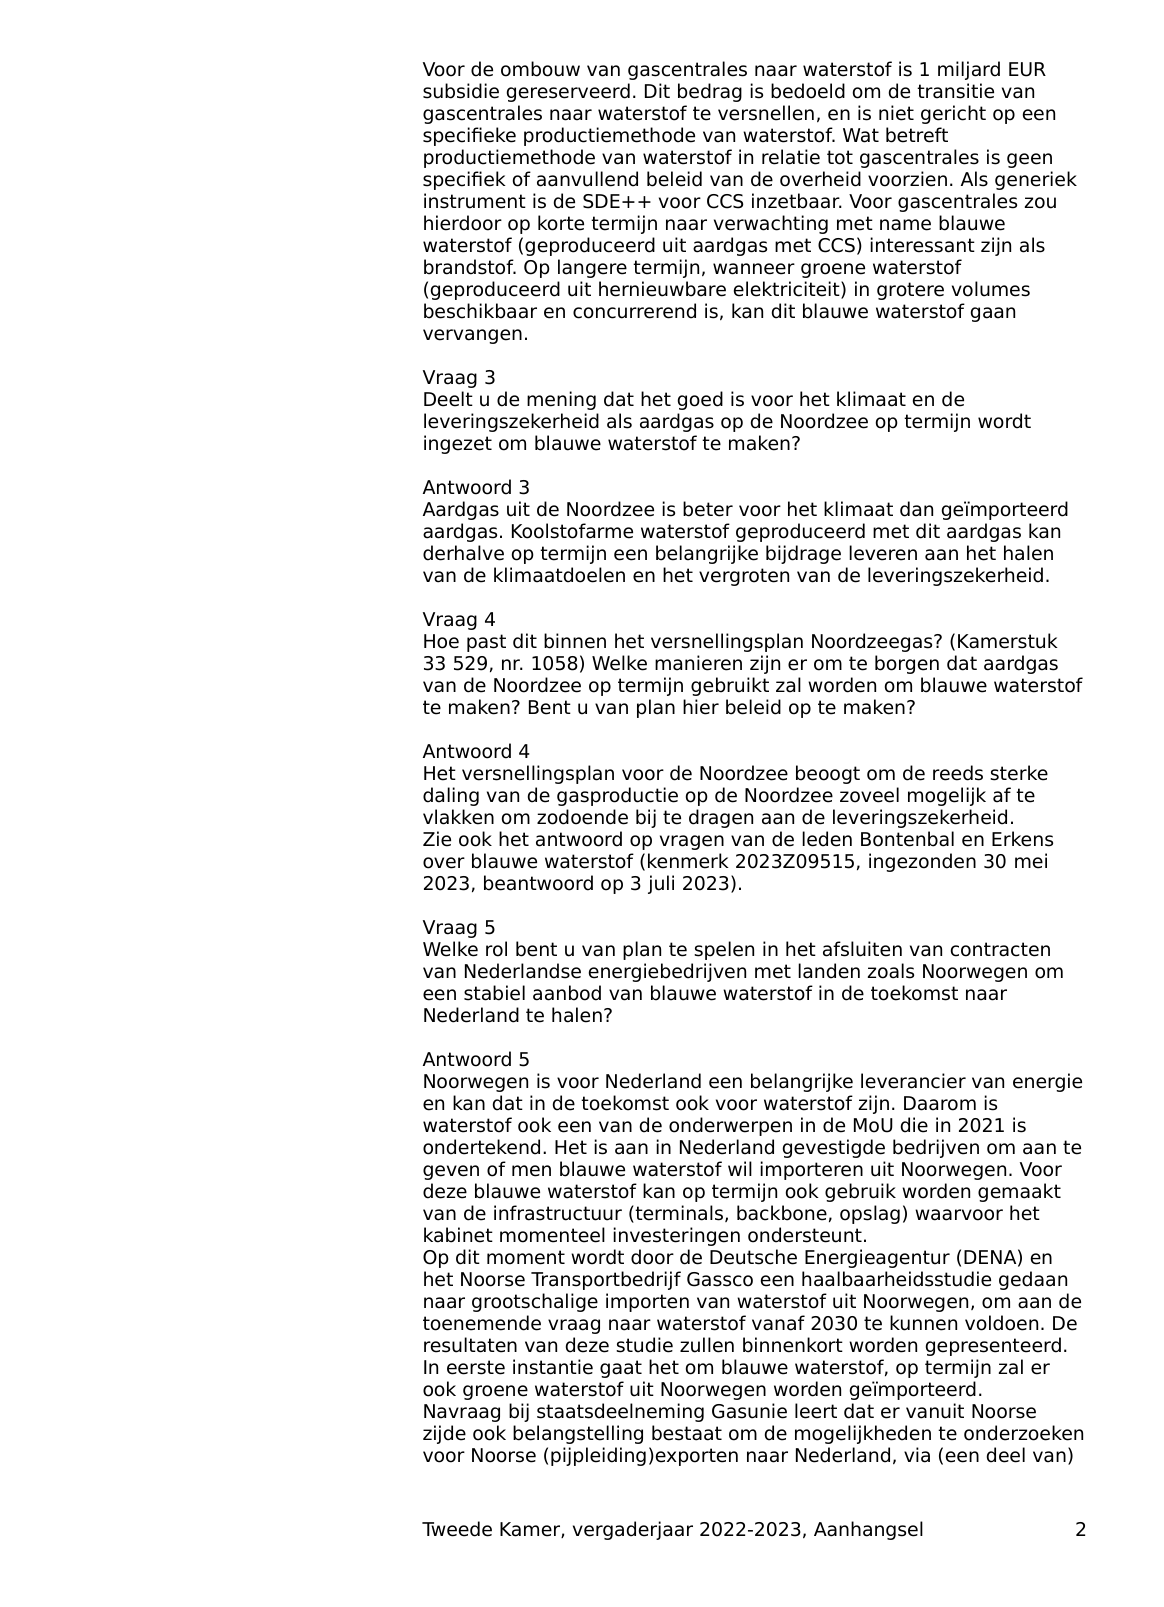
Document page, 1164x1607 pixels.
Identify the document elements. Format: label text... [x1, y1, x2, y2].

text Navraag bij staatsdeelneming Gasunie leert dat er vanuit Noorse zijde ook belangstelling bestaat om de mogelijkheden te onderzoeken voor Noorse (pijpleiding)exporten naar Nederland, via (een deel van) [422, 1401, 1087, 1467]
text Hoe past dit binnen het versnellingsplan Noordzeegas? (Kamerstuk 33 529, nr. 1058) Welke manieren zijn er om te borgen dat aardgas van de Noordzee op termijn gebruikt zal worden om blauwe waterstof te maken? Bent u van plan hier beleid op te maken? [422, 631, 1087, 719]
text Antwoord 4 [422, 741, 1087, 763]
text Het versnellingsplan voor de Noordzee beoogt om de reeds sterke daling van de gasproductie op de Noordzee zoveel mogelijk af te vlakken om zodoende bij te dragen aan de leveringszekerheid. [422, 763, 1087, 829]
text Aardgas uit de Noordzee is beter voor het klimaat dan geïmporteerd aardgas. Koolstofarme waterstof geproduceerd met dit aardgas kan derhalve op termijn een belangrijke bijdrage leveren aan het halen van de klimaatdoelen en het vergroten van de leveringszekerheid. [422, 499, 1087, 587]
text Antwoord 5 [422, 1049, 1087, 1071]
text Antwoord 3 [422, 477, 1087, 499]
text Deelt u de mening dat het goed is voor het klimaat en de leveringszekerheid als aardgas op de Noordzee op termijn wordt ingezet om blauwe waterstof te maken? [422, 389, 1087, 455]
text Vraag 5 [422, 917, 1087, 939]
text Voor de ombouw van gascentrales naar waterstof is 1 miljard EUR subsidie gereserveerd. Dit bedrag is bedoeld om de transitie van gascentrales naar waterstof te versnellen, en is niet gericht op een specifieke productiemethode van waterstof. Wat betreft productiemethode van waterstof in relatie tot gascentrales is geen specifiek of aanvullend beleid van de overheid voorzien. Als generiek instrument is de SDE++ voor CCS inzetbaar. Voor gascentrales zou hierdoor op korte termijn naar verwachting met name blauwe waterstof (geproduceerd uit aardgas met CCS) interessant zijn als brandstof. Op langere termijn, wanneer groene waterstof (geproduceerd uit hernieuwbare elektriciteit) in grotere volumes beschikbaar en concurrerend is, kan dit blauwe waterstof gaan vervangen. [422, 59, 1087, 345]
text Vraag 4 [422, 609, 1087, 631]
text Vraag 3 [422, 367, 1087, 389]
text Welke rol bent u van plan te spelen in het afsluiten van contracten van Nederlandse energiebedrijven met landen zoals Noorwegen om een stabiel aanbod van blauwe waterstof in de toekomst naar Nederland te halen? [422, 939, 1087, 1027]
text Noorwegen is voor Nederland een belangrijke leverancier van energie en kan dat in de toekomst ook voor waterstof zijn. Daarom is waterstof ook een van de onderwerpen in de MoU die in 2021 is ondertekend. Het is aan in Nederland gevestigde bedrijven om aan te geven of men blauwe waterstof wil importeren uit Noorwegen. Voor deze blauwe waterstof kan op termijn ook gebruik worden gemaakt van de infrastructuur (terminals, backbone, opslag) waarvoor het kabinet momenteel investeringen ondersteunt. [422, 1071, 1087, 1247]
text Zie ook het antwoord op vragen van de leden Bontenbal en Erkens over blauwe waterstof (kenmerk 2023Z09515, ingezonden 30 mei 2023, beantwoord op 3 juli 2023). [422, 829, 1087, 895]
text Op dit moment wordt door de Deutsche Energieagentur (DENA) en het Noorse Transportbedrijf Gassco een haalbaarheidsstudie gedaan naar grootschalige importen van waterstof uit Noorwegen, om aan de toenemende vraag naar waterstof vanaf 2030 te kunnen voldoen. De resultaten van deze studie zullen binnenkort worden gepresenteerd. In eerste instantie gaat het om blauwe waterstof, op termijn zal er ook groene waterstof uit Noorwegen worden geïmporteerd. [422, 1247, 1087, 1401]
